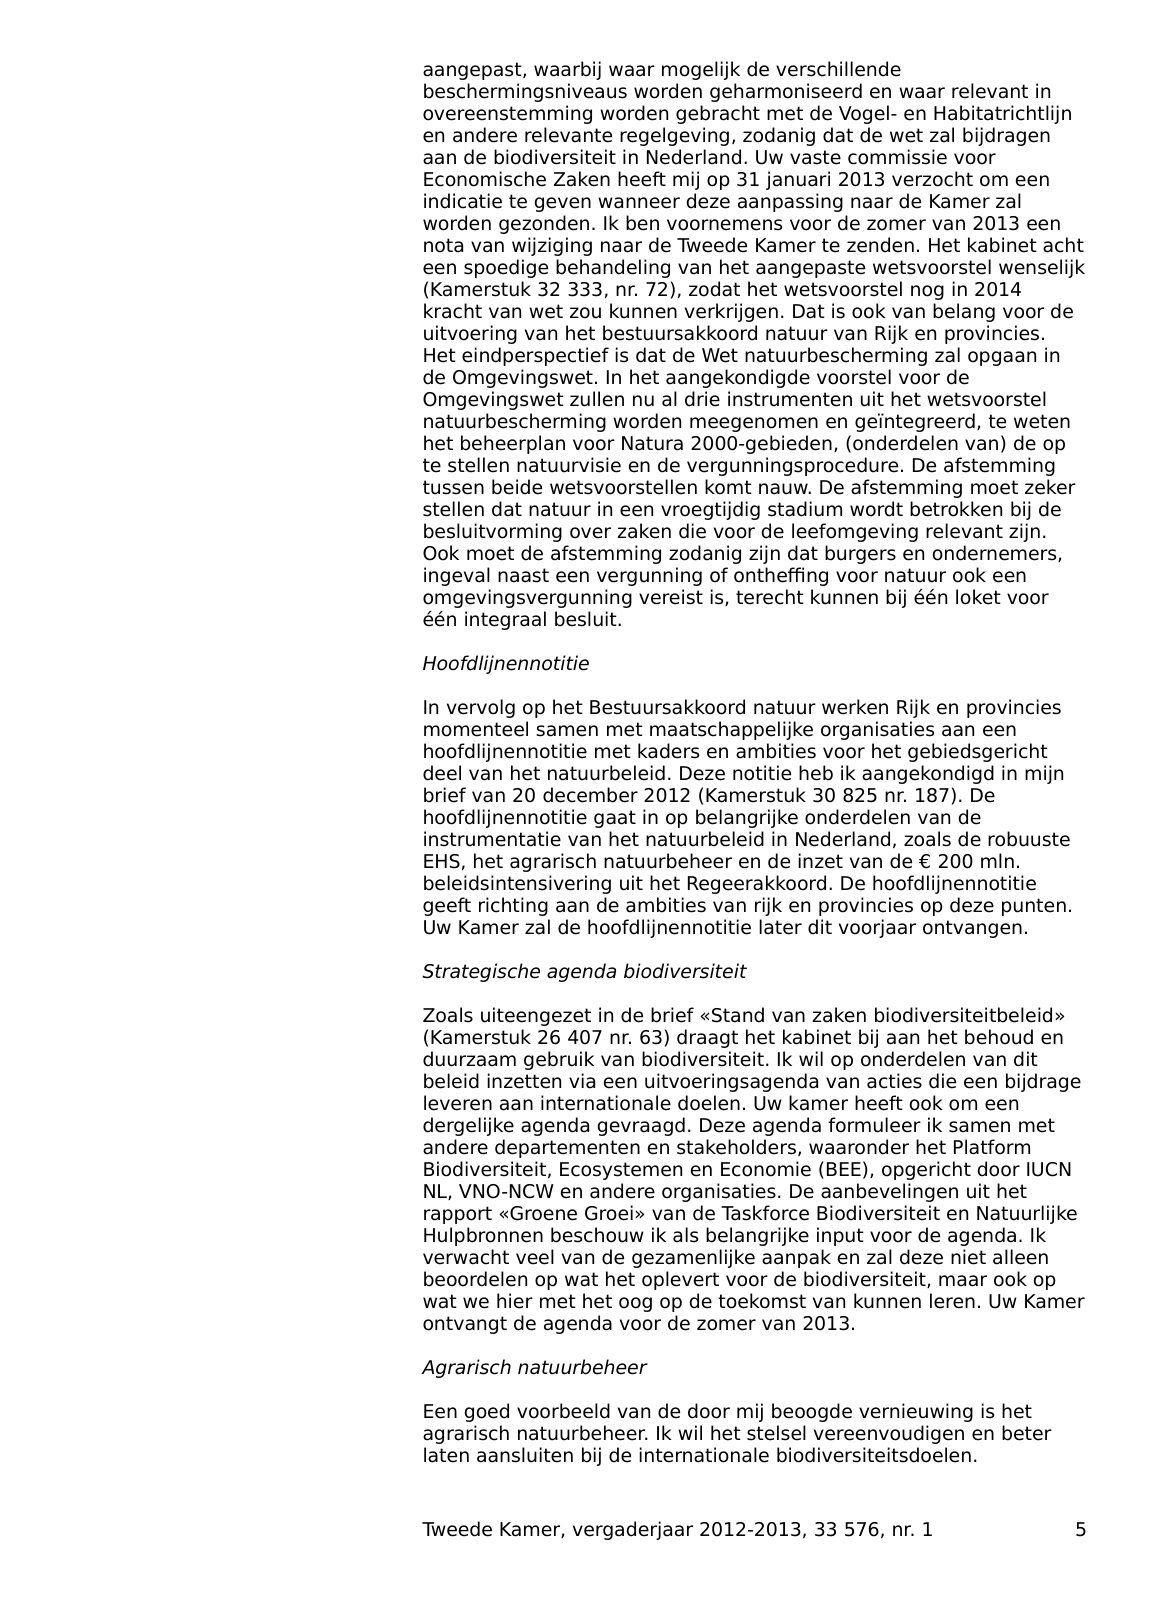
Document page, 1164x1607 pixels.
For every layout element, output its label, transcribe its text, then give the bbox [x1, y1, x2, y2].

subtitle Strategische agenda biodiversiteit [422, 961, 1087, 983]
text aangepast, waarbij waar mogelijk de verschillende beschermingsniveaus worden geharmoniseerd en waar relevant in overeenstemming worden gebracht met de Vogel- en Habitatrichtlijn en andere relevante regelgeving, zodanig dat de wet zal bijdragen aan de biodiversiteit in Nederland. Uw vaste commissie voor Economische Zaken heeft mij op 31 januari 2013 verzocht om een indicatie te geven wanneer deze aanpassing naar de Kamer zal worden gezonden. Ik ben voornemens voor de zomer van 2013 een nota van wijziging naar de Tweede Kamer te zenden. Het kabinet acht een spoedige behandeling van het aangepaste wetsvoorstel wenselijk (Kamerstuk 32 333, nr. 72), zodat het wetsvoorstel nog in 2014 kracht van wet zou kunnen verkrijgen. Dat is ook van belang voor de uitvoering van het bestuursakkoord natuur van Rijk en provincies. [422, 59, 1087, 345]
text Het eindperspectief is dat de Wet natuurbescherming zal opgaan in de Omgevingswet. In het aangekondigde voorstel voor de Omgevingswet zullen nu al drie instrumenten uit het wetsvoorstel natuurbescherming worden meegenomen en geïntegreerd, te weten het beheerplan voor Natura 2000-gebieden, (onderdelen van) de op te stellen natuurvisie en de vergunningsprocedure. De afstemming tussen beide wetsvoorstellen komt nauw. De afstemming moet zeker stellen dat natuur in een vroegtijdig stadium wordt betrokken bij de besluitvorming over zaken die voor de leefomgeving relevant zijn. Ook moet de afstemming zodanig zijn dat burgers en ondernemers, ingeval naast een vergunning of ontheffing voor natuur ook een omgevingsvergunning vereist is, terecht kunnen bij één loket voor één integraal besluit. [422, 345, 1087, 631]
text Een goed voorbeeld van de door mij beoogde vernieuwing is het agrarisch natuurbeheer. Ik wil het stelsel vereenvoudigen en beter laten aansluiten bij de internationale biodiversiteitsdoelen. [422, 1401, 1087, 1467]
subtitle Agrarisch natuurbeheer [422, 1357, 1087, 1379]
subtitle Hoofdlijnennotitie [422, 653, 1087, 675]
text Zoals uiteengezet in de brief «Stand van zaken biodiversiteitbeleid» (Kamerstuk 26 407 nr. 63) draagt het kabinet bij aan het behoud en duurzaam gebruik van biodiversiteit. Ik wil op onderdelen van dit beleid inzetten via een uitvoeringsagenda van acties die een bijdrage leveren aan internationale doelen. Uw kamer heeft ook om een dergelijke agenda gevraagd. Deze agenda formuleer ik samen met andere departementen en stakeholders, waaronder het Platform Biodiversiteit, Ecosystemen en Economie (BEE), opgericht door IUCN NL, VNO-NCW en andere organisaties. De aanbevelingen uit het rapport «Groene Groei» van de Taskforce Biodiversiteit en Natuurlijke Hulpbronnen beschouw ik als belangrijke input voor de agenda. Ik verwacht veel van de gezamenlijke aanpak en zal deze niet alleen beoordelen op wat het oplevert voor de biodiversiteit, maar ook op wat we hier met het oog op de toekomst van kunnen leren. Uw Kamer ontvangt de agenda voor de zomer van 2013. [422, 1005, 1087, 1335]
text In vervolg op het Bestuursakkoord natuur werken Rijk en provincies momenteel samen met maatschappelijke organisaties aan een hoofdlijnennotitie met kaders en ambities voor het gebiedsgericht deel van het natuurbeleid. Deze notitie heb ik aangekondigd in mijn brief van 20 december 2012 (Kamerstuk 30 825 nr. 187). De hoofdlijnennotitie gaat in op belangrijke onderdelen van de instrumentatie van het natuurbeleid in Nederland, zoals de robuuste EHS, het agrarisch natuurbeheer en de inzet van de € 200 mln. beleidsintensivering uit het Regeerakkoord. De hoofdlijnennotitie geeft richting aan de ambities van rijk en provincies op deze punten. Uw Kamer zal de hoofdlijnennotitie later dit voorjaar ontvangen. [422, 697, 1087, 939]
